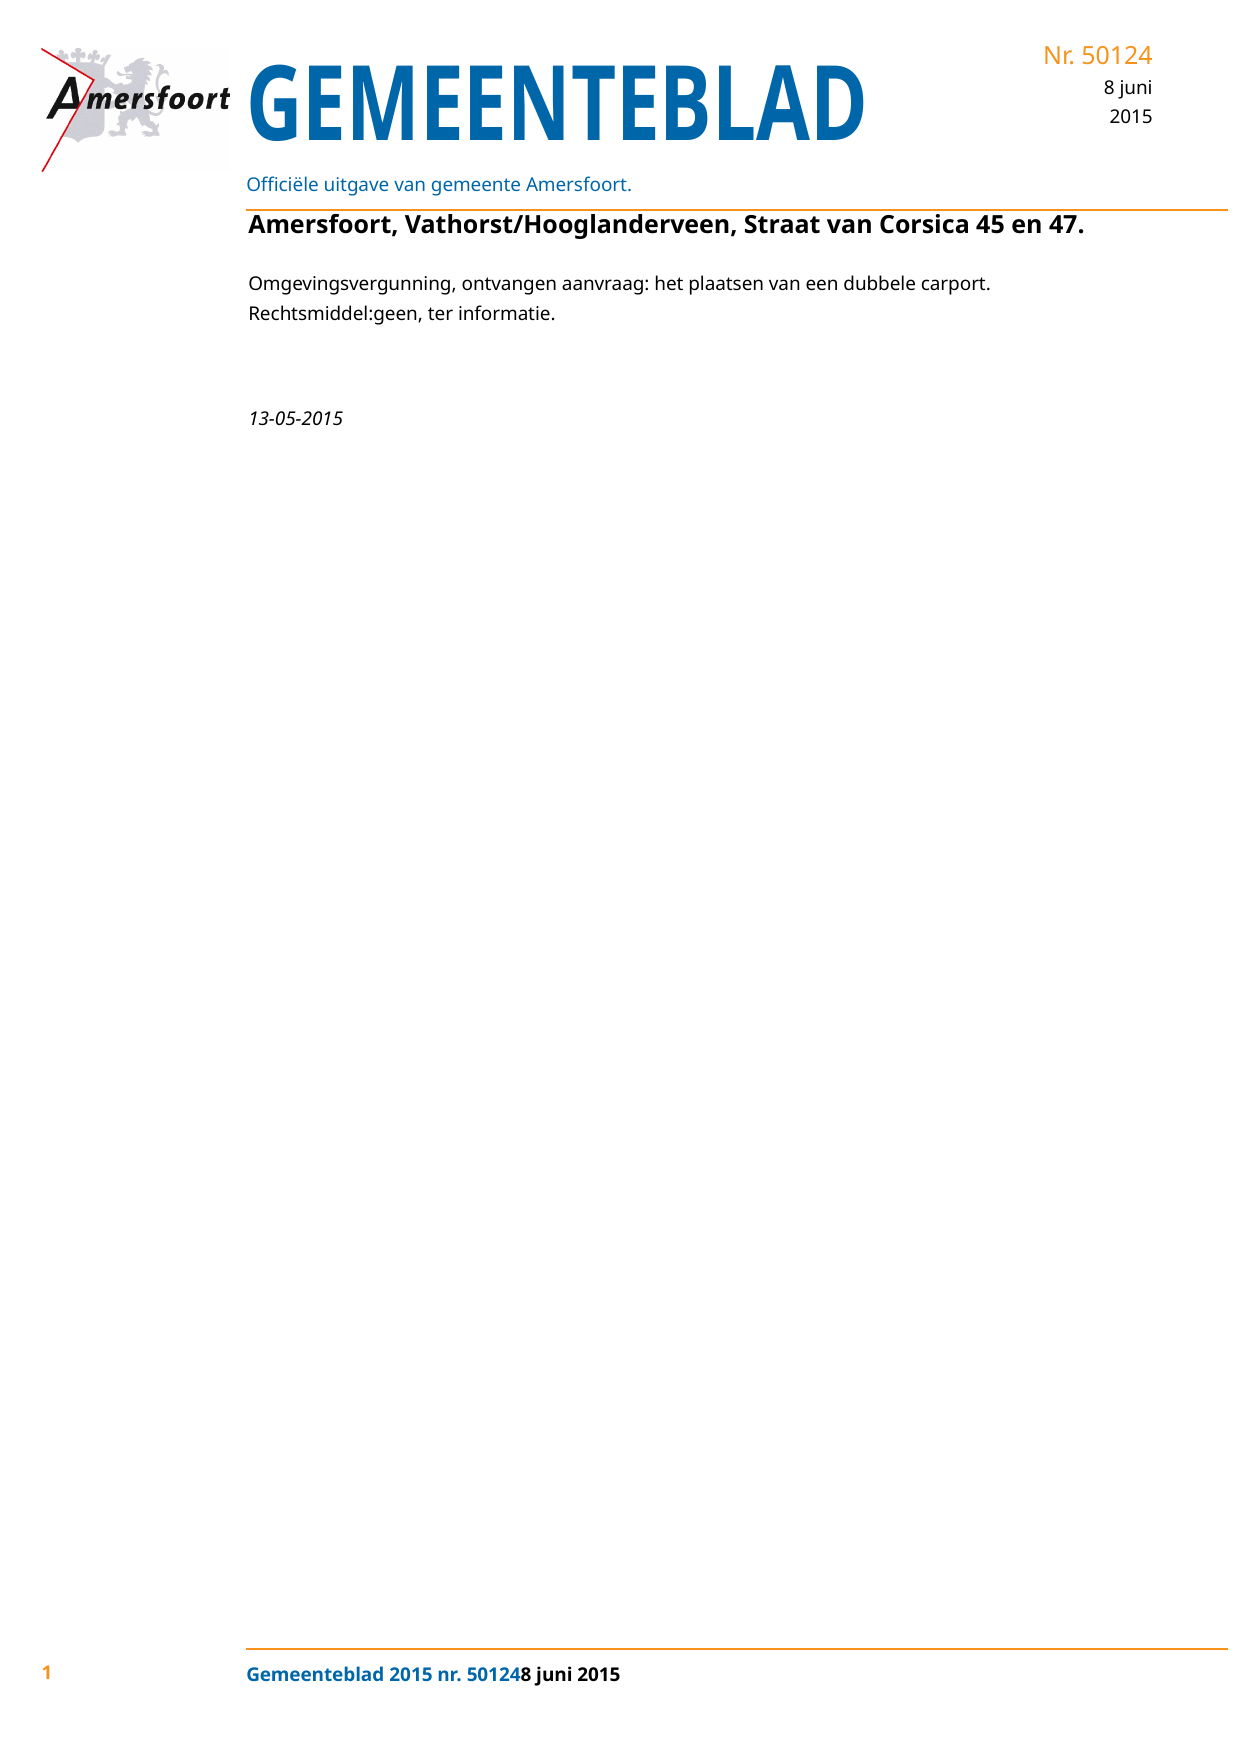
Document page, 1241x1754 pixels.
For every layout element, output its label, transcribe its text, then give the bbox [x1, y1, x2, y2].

text Amersfoort, Vathorst/Hooglanderveen, Straat van Corsica 45 en 47. [248, 211, 1152, 241]
picture [41, 47, 231, 172]
text 13-05-2015 [248, 406, 1152, 431]
text Omgevingsvergunning, ontvangen aanvraag: het plaatsen van een dubbele carport. Rechtsmiddel:geen, ter informatie. [248, 270, 1152, 326]
